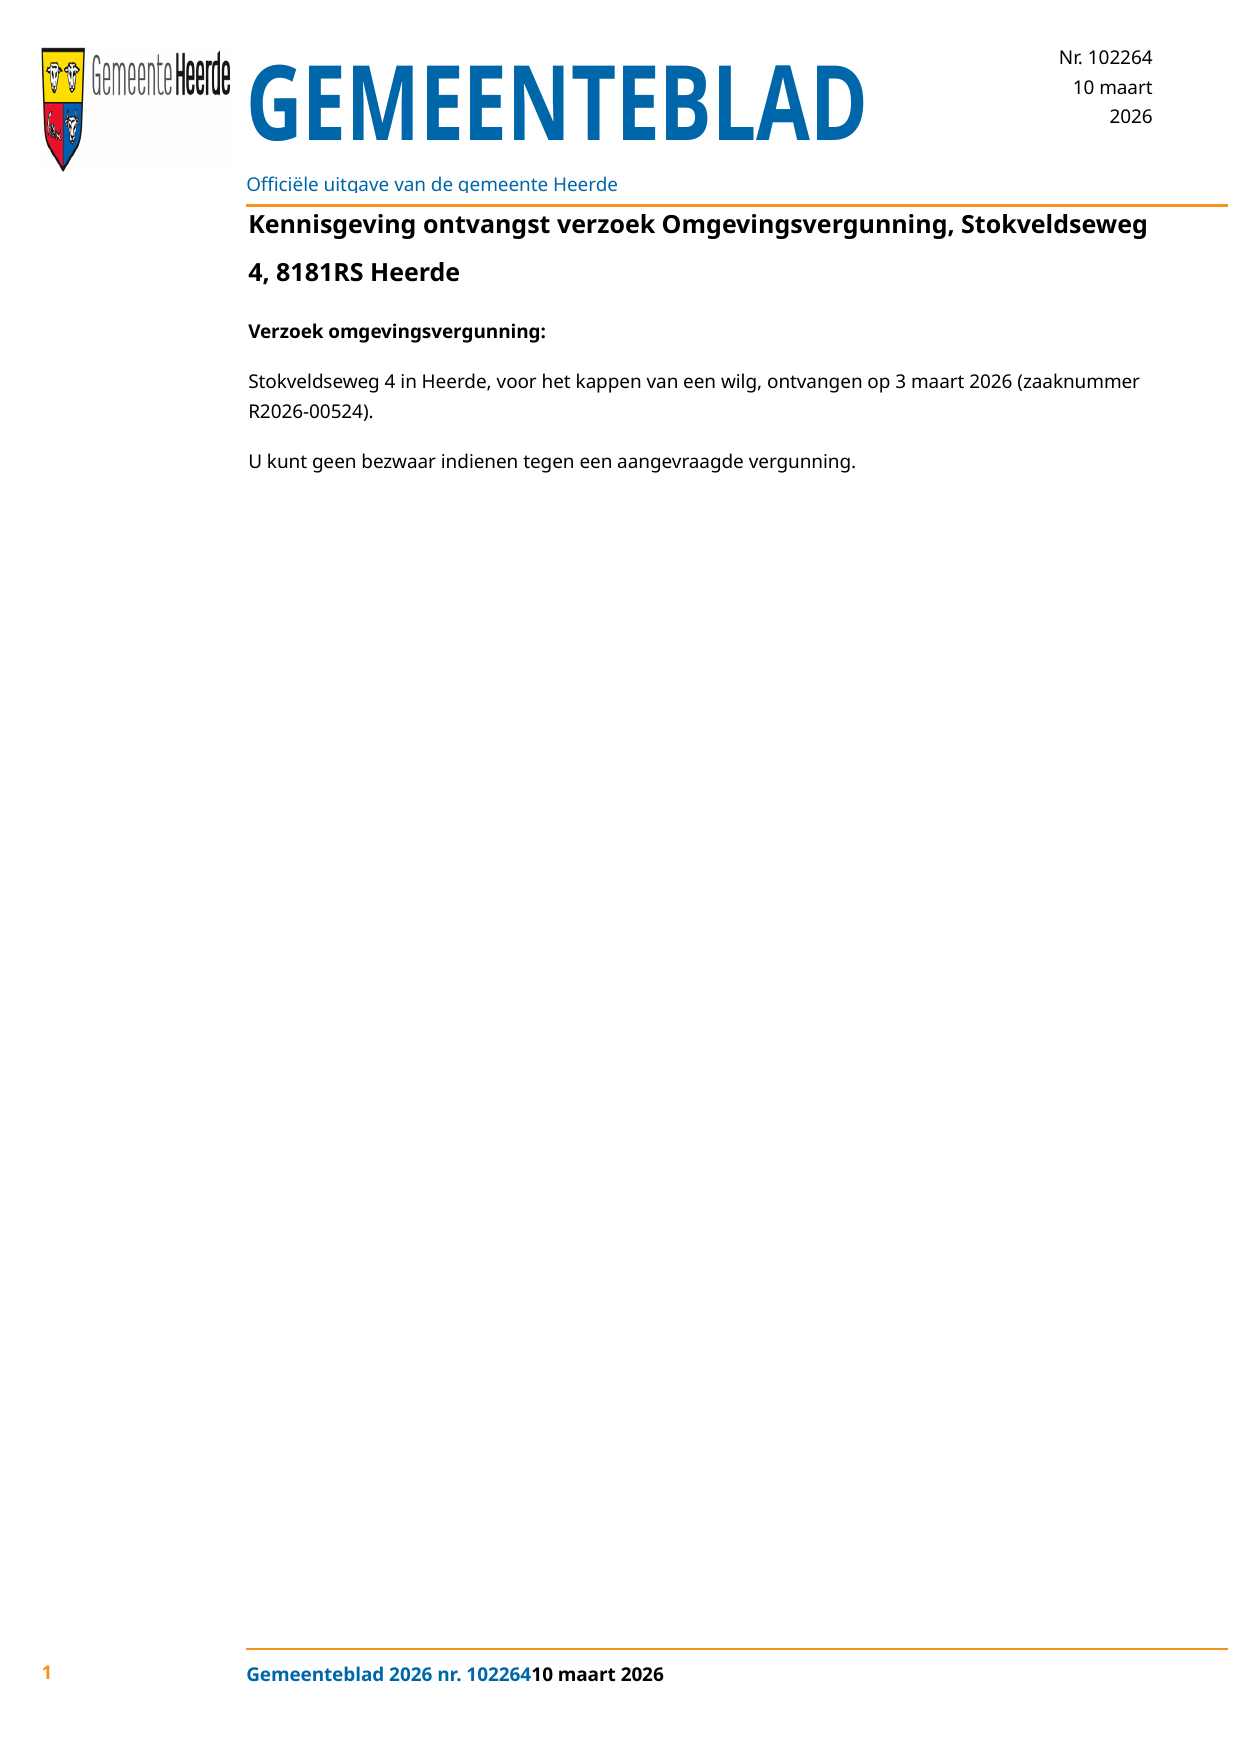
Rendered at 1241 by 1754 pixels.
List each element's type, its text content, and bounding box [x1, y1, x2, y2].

text Kennisgeving ontvangst verzoek Omgevingsvergunning, Stokveldseweg 4, 8181RS Heerde [248, 207, 1152, 288]
text U kunt geen bezwaar indienen tegen een aangevraagde vergunning. [248, 448, 1152, 474]
text Verzoek omgevingsvergunning: [248, 318, 1152, 344]
picture [41, 47, 231, 172]
text Stokveldseweg 4 in Heerde, voor het kappen van een wilg, ontvangen op 3 maart 2026 (zaaknummer R2026-00524). [248, 368, 1152, 424]
